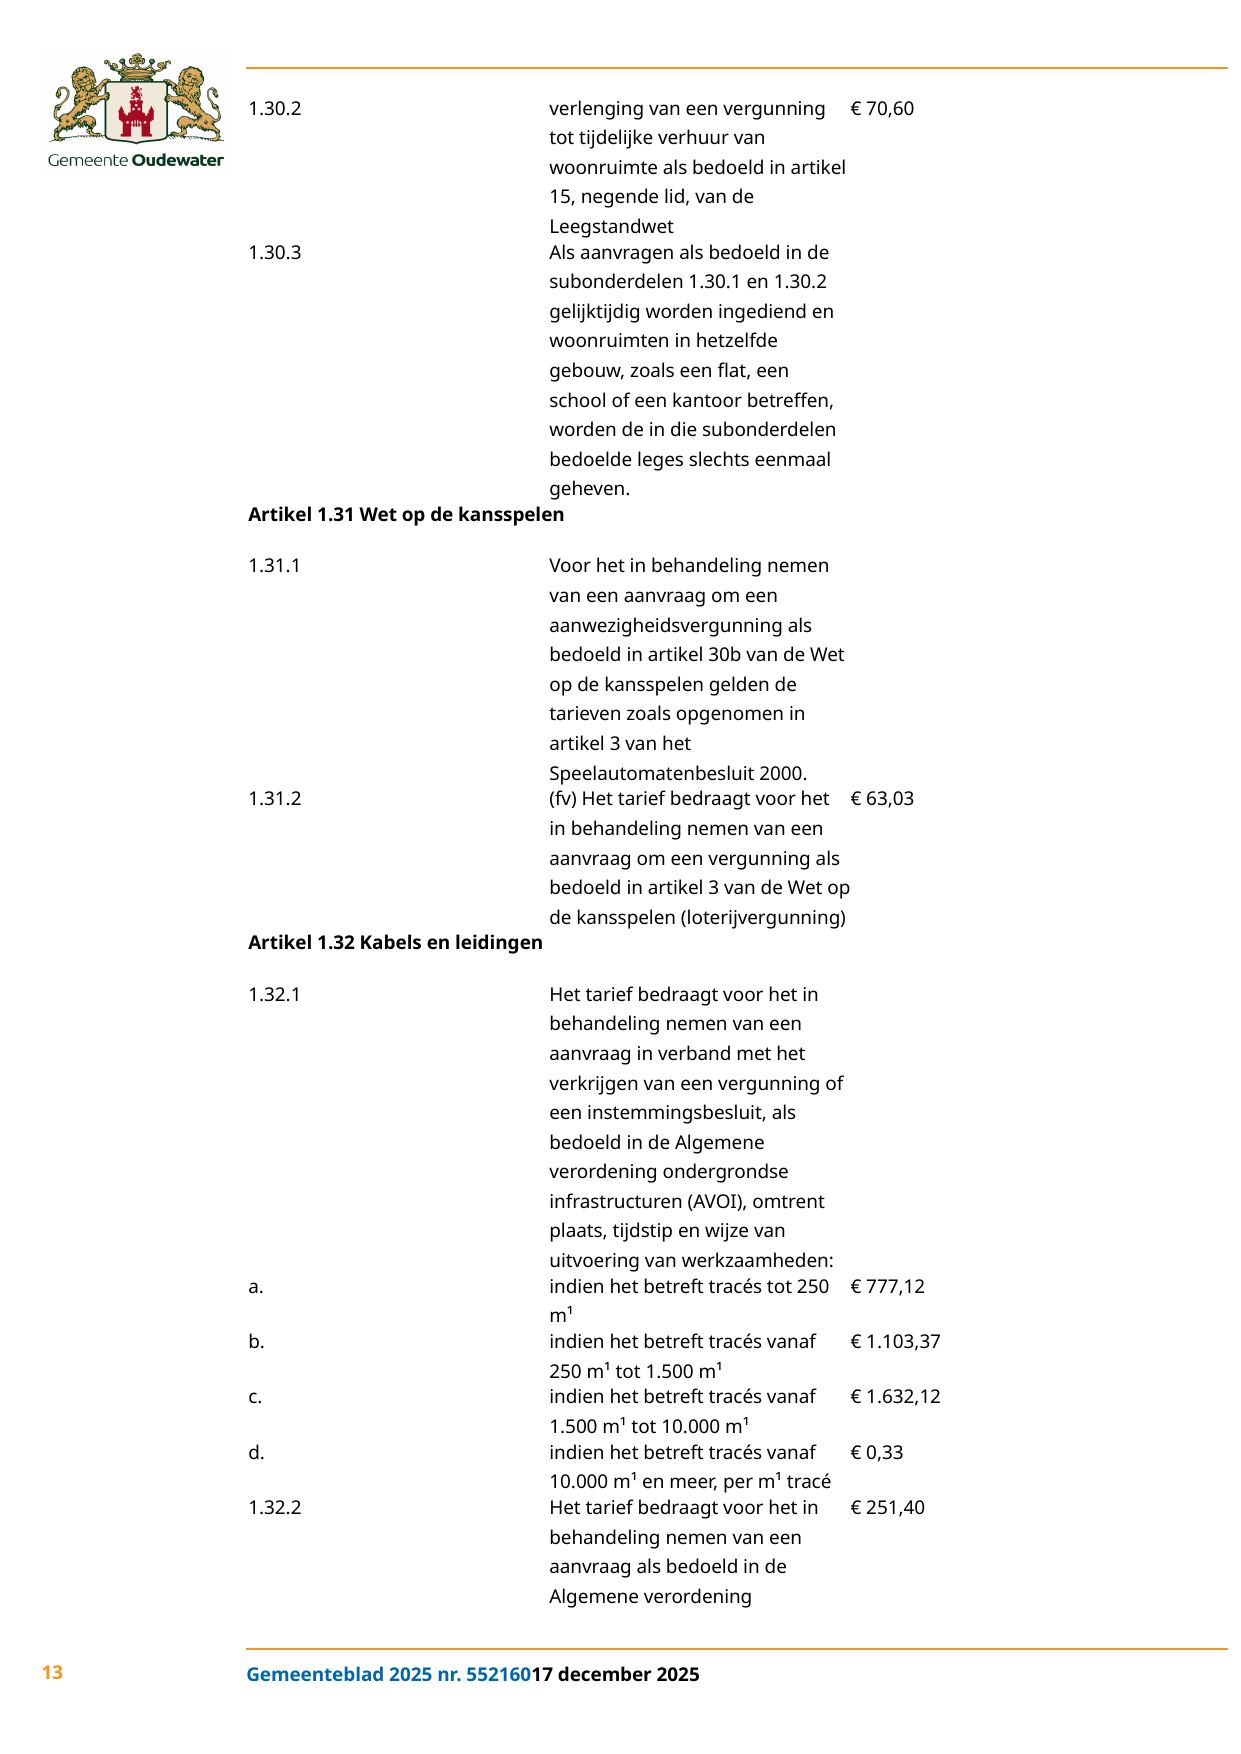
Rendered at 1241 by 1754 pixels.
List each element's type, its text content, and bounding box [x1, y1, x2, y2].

table_cell Voor het in behandeling nemen van een aanvraag om een aanwezigheidsvergunning als bedoeld in artikel 30b van de Wet op de kansspelen gelden de tarieven zoals opgenomen in artikel 3 van het Speelautomatenbesluit 2000. [549, 553, 850, 786]
table_cell [549, 527, 850, 553]
table_cell € 777,12 [850, 1273, 1152, 1328]
table_cell Artikel 1.32 Kabels en leidingen [248, 930, 1152, 955]
table_cell indien het betreft tracés tot 250 m¹ [549, 1273, 850, 1328]
table_cell [850, 955, 1152, 981]
table_cell [850, 981, 1152, 1273]
table_cell Het tarief bedraagt voor het in behandeling nemen van een aanvraag als bedoeld in de Algemene verordening [549, 1494, 850, 1609]
table_cell 1.31.1 [248, 553, 549, 786]
table_cell indien het betreft tracés vanaf 250 m¹ tot 1.500 m¹ [549, 1328, 850, 1384]
table_cell b. [248, 1328, 549, 1384]
table_cell indien het betreft tracés vanaf 10.000 m¹ en meer, per m¹ tracé [549, 1439, 850, 1494]
table_cell € 0,33 [850, 1439, 1152, 1494]
table_cell € 1.632,12 [850, 1384, 1152, 1439]
table_cell Het tarief bedraagt voor het in behandeling nemen van een aanvraag in verband met het verkrijgen van een vergunning of een instemmingsbesluit, als bedoeld in de Algemene verordening ondergrondse infrastructuren (AVOI), omtrent plaats, tijdstip en wijze van uitvoering van werkzaamheden: [549, 981, 850, 1273]
table_cell € 251,40 [850, 1494, 1152, 1609]
table_cell 1.30.3 [248, 239, 549, 501]
table_cell 1.32.1 [248, 981, 549, 1273]
table_cell Artikel 1.31 Wet op de kansspelen [248, 501, 1152, 527]
table_cell d. [248, 1439, 549, 1494]
table_cell (fv) Het tarief bedraagt voor het in behandeling nemen van een aanvraag om een vergunning als bedoeld in artikel 3 van de Wet op de kansspelen (loterijvergunning) [549, 786, 850, 929]
table_cell [850, 553, 1152, 786]
table_cell € 63,03 [850, 786, 1152, 929]
table_cell [248, 527, 549, 553]
table_cell verlenging van een vergunning tot tijdelijke verhuur van woonruimte als bedoeld in artikel 15, negende lid, van de Leegstandwet [549, 95, 850, 239]
table_cell [248, 955, 549, 981]
table_cell indien het betreft tracés vanaf 1.500 m¹ tot 10.000 m¹ [549, 1384, 850, 1439]
table_cell [850, 239, 1152, 501]
table_cell 1.31.2 [248, 786, 549, 929]
table_cell 1.32.2 [248, 1494, 549, 1609]
table_cell a. [248, 1273, 549, 1328]
table_cell € 1.103,37 [850, 1328, 1152, 1384]
table_cell 1.30.2 [248, 95, 549, 239]
picture [41, 47, 231, 172]
table_cell [850, 527, 1152, 553]
table_cell [549, 955, 850, 981]
table_cell Als aanvragen als bedoeld in de subonderdelen 1.30.1 en 1.30.2 gelijktijdig worden ingediend en woonruimten in hetzelfde gebouw, zoals een flat, een school of een kantoor betreffen, worden de in die subonderdelen bedoelde leges slechts eenmaal geheven. [549, 239, 850, 501]
table_cell € 70,60 [850, 95, 1152, 239]
table_cell c. [248, 1384, 549, 1439]
